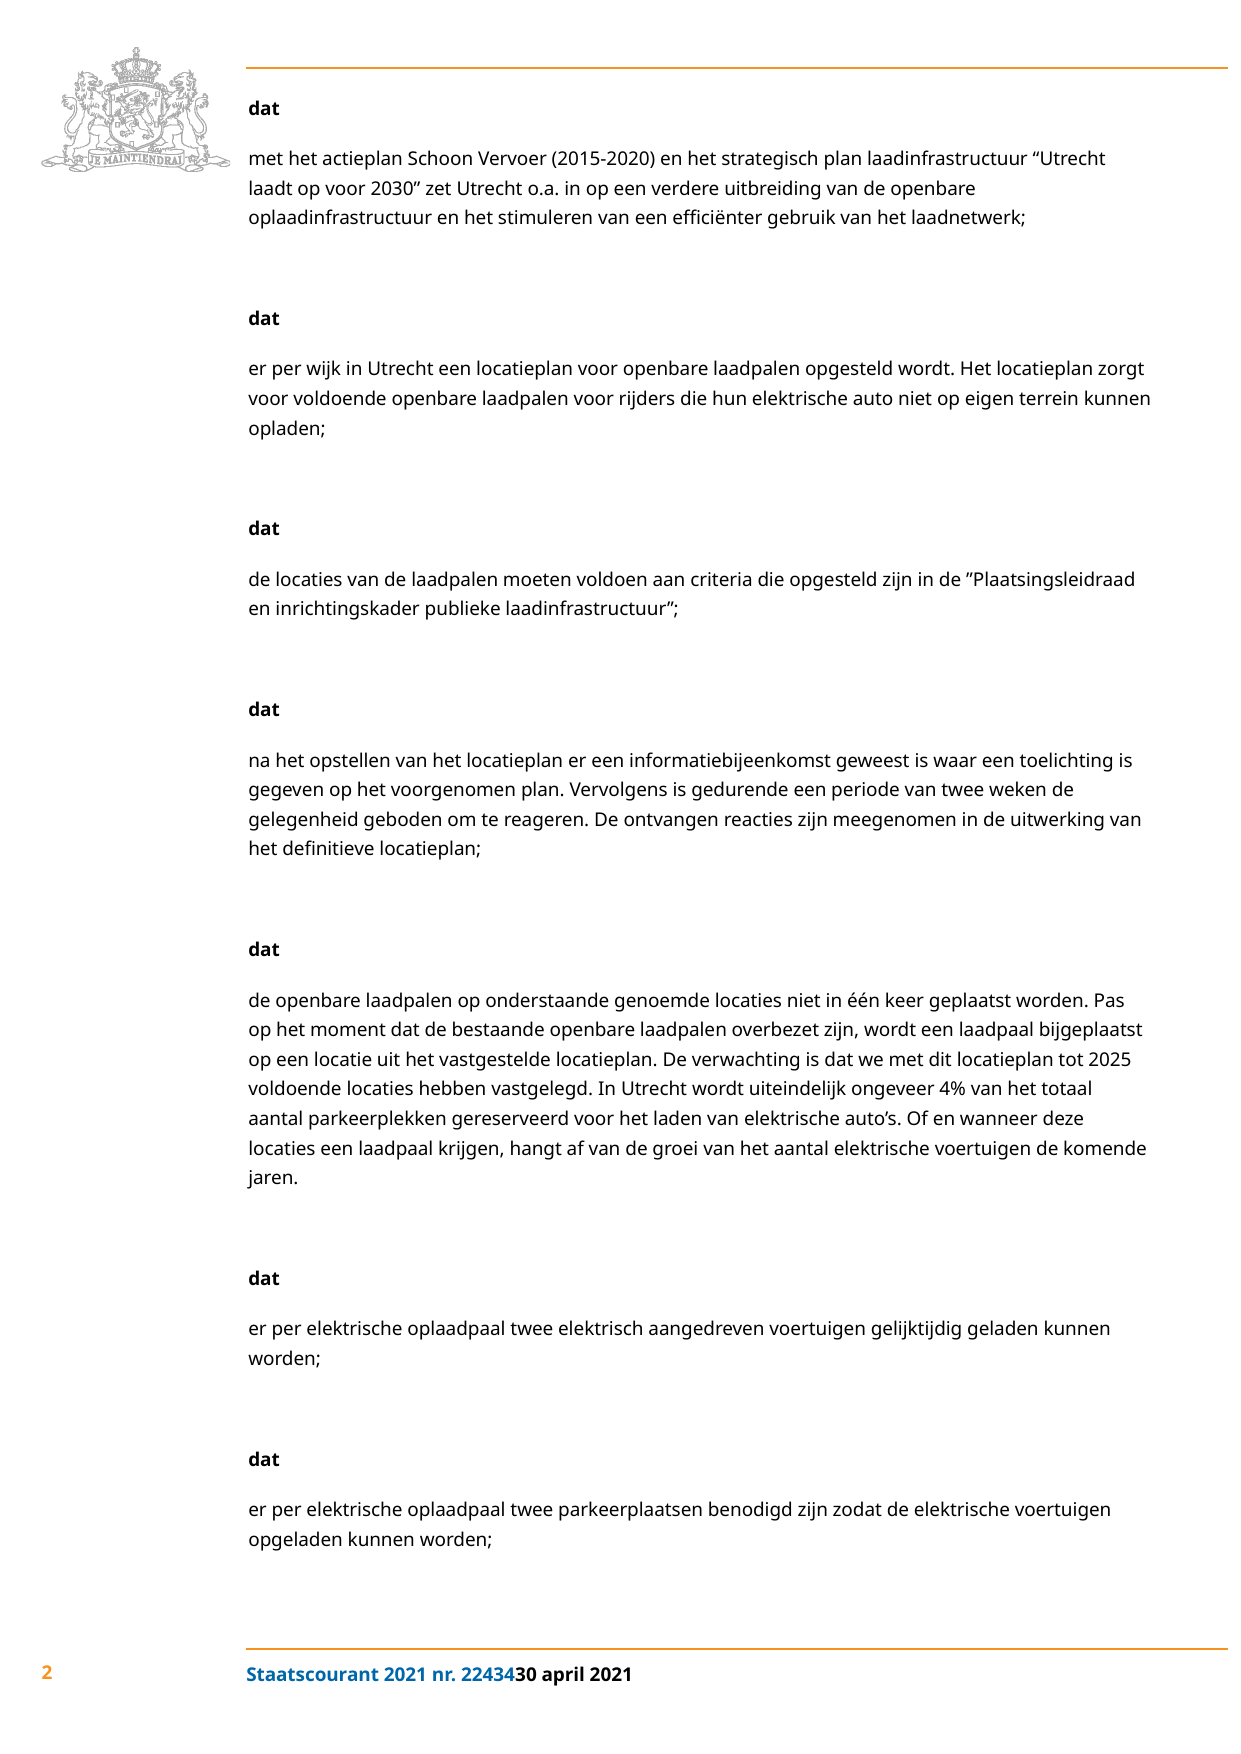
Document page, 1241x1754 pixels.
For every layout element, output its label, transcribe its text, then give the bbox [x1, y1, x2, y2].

text dat [248, 1446, 1152, 1472]
text dat [248, 1265, 1152, 1291]
text er per wijk in Utrecht een locatieplan voor openbare laadpalen opgesteld wordt. Het locatieplan zorgt voor voldoende openbare laadpalen voor rijders die hun elektrische auto niet op eigen terrein kunnen opladen; [248, 356, 1152, 441]
text na het opstellen van het locatieplan er een informatiebijeenkomst geweest is waar een toelichting is gegeven op het voorgenomen plan. Vervolgens is gedurende een periode van twee weken de gelegenheid geboden om te reageren. De ontvangen reacties zijn meegenomen in de uitwerking van het definitieve locatieplan; [248, 747, 1152, 861]
text de openbare laadpalen op onderstaande genoemde locaties niet in één keer geplaatst worden. Pas op het moment dat de bestaande openbare laadpalen overbezet zijn, wordt een laadpaal bijgeplaatst op een locatie uit het vastgestelde locatieplan. De verwachting is dat we met dit locatieplan tot 2025 voldoende locaties hebben vastgelegd. In Utrecht wordt uiteindelijk ongeveer 4% van het totaal aantal parkeerplekken gereserveerd voor het laden van elektrische auto’s. Of en wanneer deze locaties een laadpaal krijgen, hangt af van de groei van het aantal elektrische voertuigen de komende jaren. [248, 987, 1152, 1190]
text dat [248, 95, 1152, 121]
text de locaties van de laadpalen moeten voldoen aan criteria die opgesteld zijn in de ”Plaatsingsleidraad en inrichtingskader publieke laadinfrastructuur”; [248, 566, 1152, 621]
text dat [248, 936, 1152, 962]
text er per elektrische oplaadpaal twee elektrisch aangedreven voertuigen gelijktijdig geladen kunnen worden; [248, 1316, 1152, 1371]
text dat [248, 696, 1152, 722]
text er per elektrische oplaadpaal twee parkeerplaatsen benodigd zijn zodat de elektrische voertuigen opgeladen kunnen worden; [248, 1496, 1152, 1552]
text dat [248, 305, 1152, 331]
text dat [248, 516, 1152, 541]
picture [41, 47, 231, 172]
text met het actieplan Schoon Vervoer (2015-2020) en het strategisch plan laadinfrastructuur “Utrecht laadt op voor 2030” zet Utrecht o.a. in op een verdere uitbreiding van de openbare oplaadinfrastructuur en het stimuleren van een efficiënter gebruik van het laadnetwerk; [248, 145, 1152, 230]
